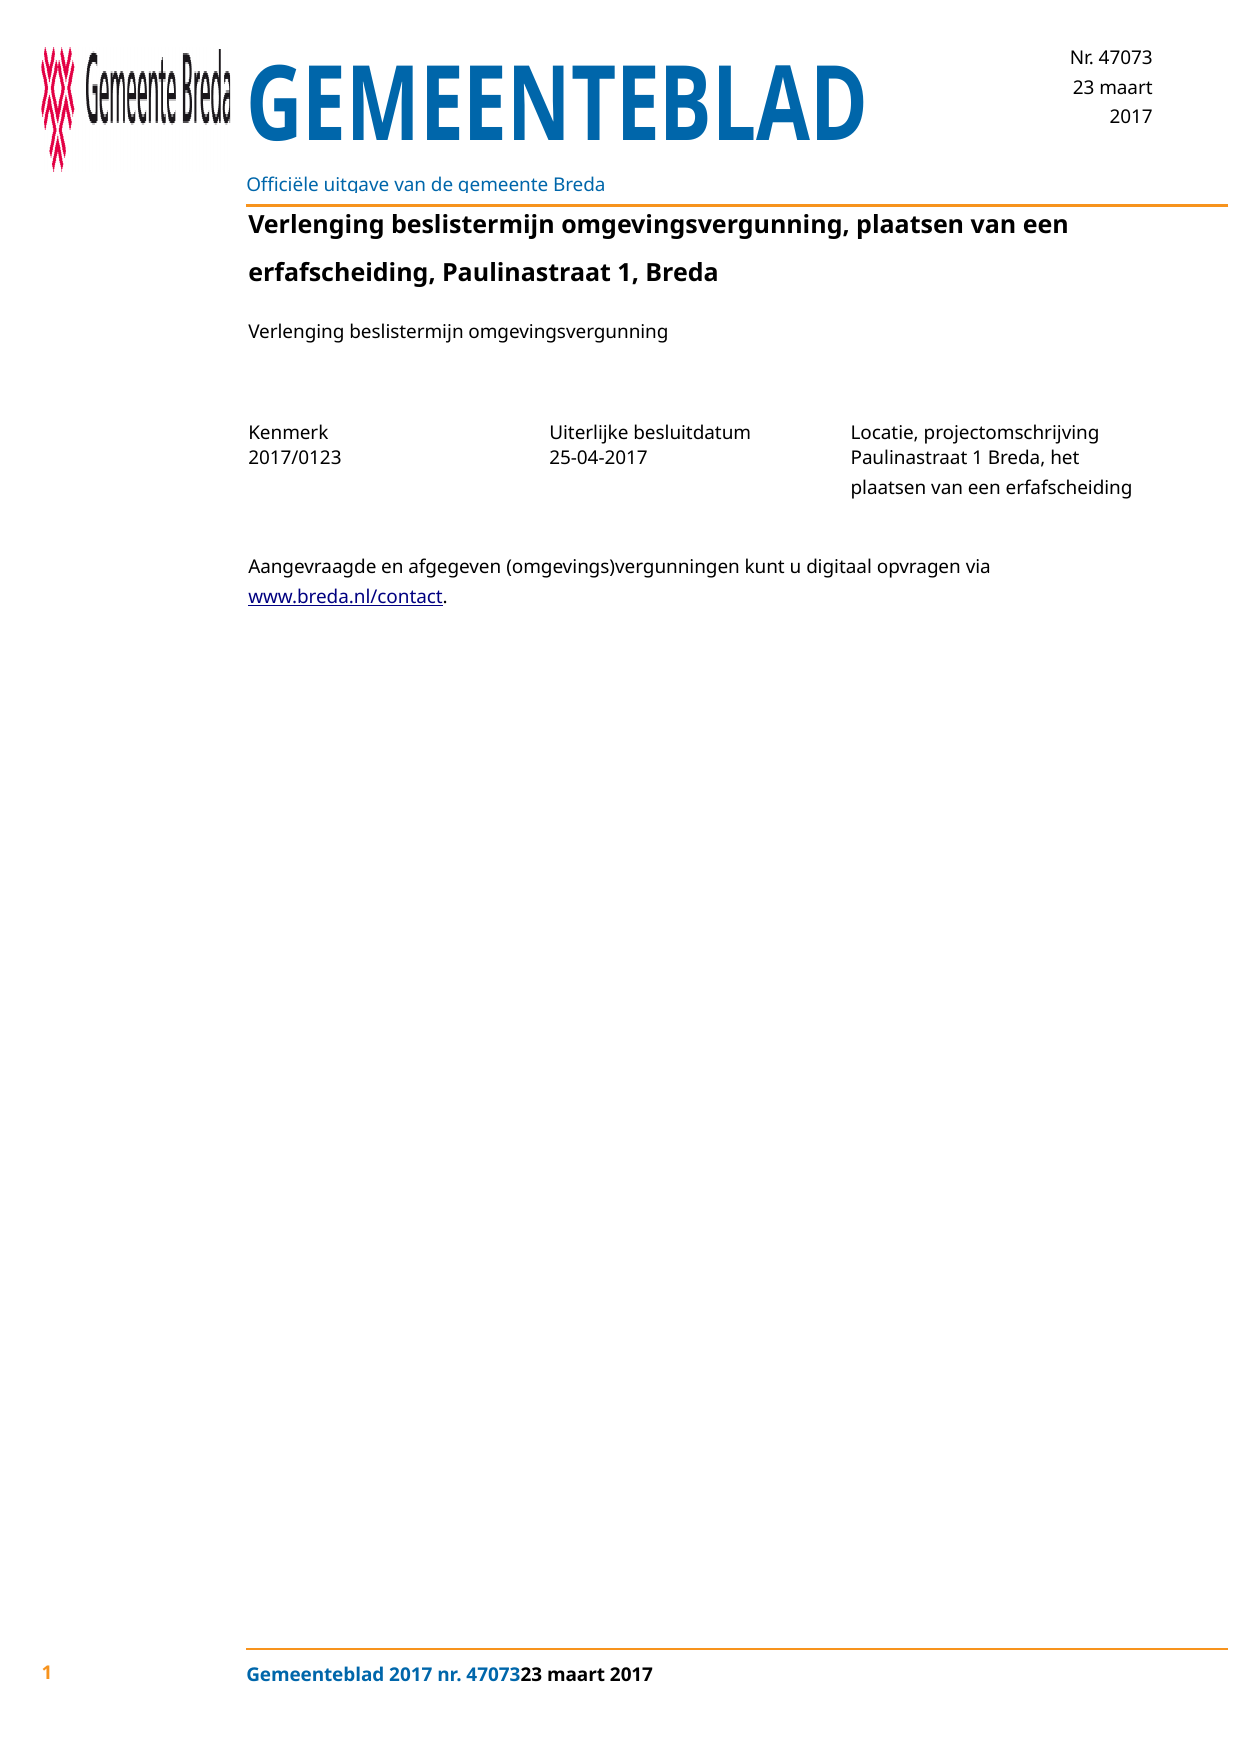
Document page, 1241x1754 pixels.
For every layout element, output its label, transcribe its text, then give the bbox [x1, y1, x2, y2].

text Verlenging beslistermijn omgevingsvergunning [248, 318, 1152, 344]
text Aangevraagde en afgegeven (omgevings)vergunningen kunt u digitaal opvragen via www.breda.nl/contact. [248, 553, 1152, 609]
table_header Uiterlijke besluitdatum [549, 419, 850, 444]
table_header Kenmerk [248, 419, 549, 444]
table_header Locatie, projectomschrijving [850, 419, 1152, 444]
table_cell Paulinastraat 1 Breda, het plaatsen van een erfafscheiding [850, 445, 1152, 500]
table_cell 2017/0123 [248, 445, 549, 500]
text Verlenging beslistermijn omgevingsvergunning, plaatsen van een erfafscheiding, Paulinastraat 1, Breda [248, 207, 1152, 288]
table_cell 25-04-2017 [549, 445, 850, 500]
picture [41, 47, 231, 172]
